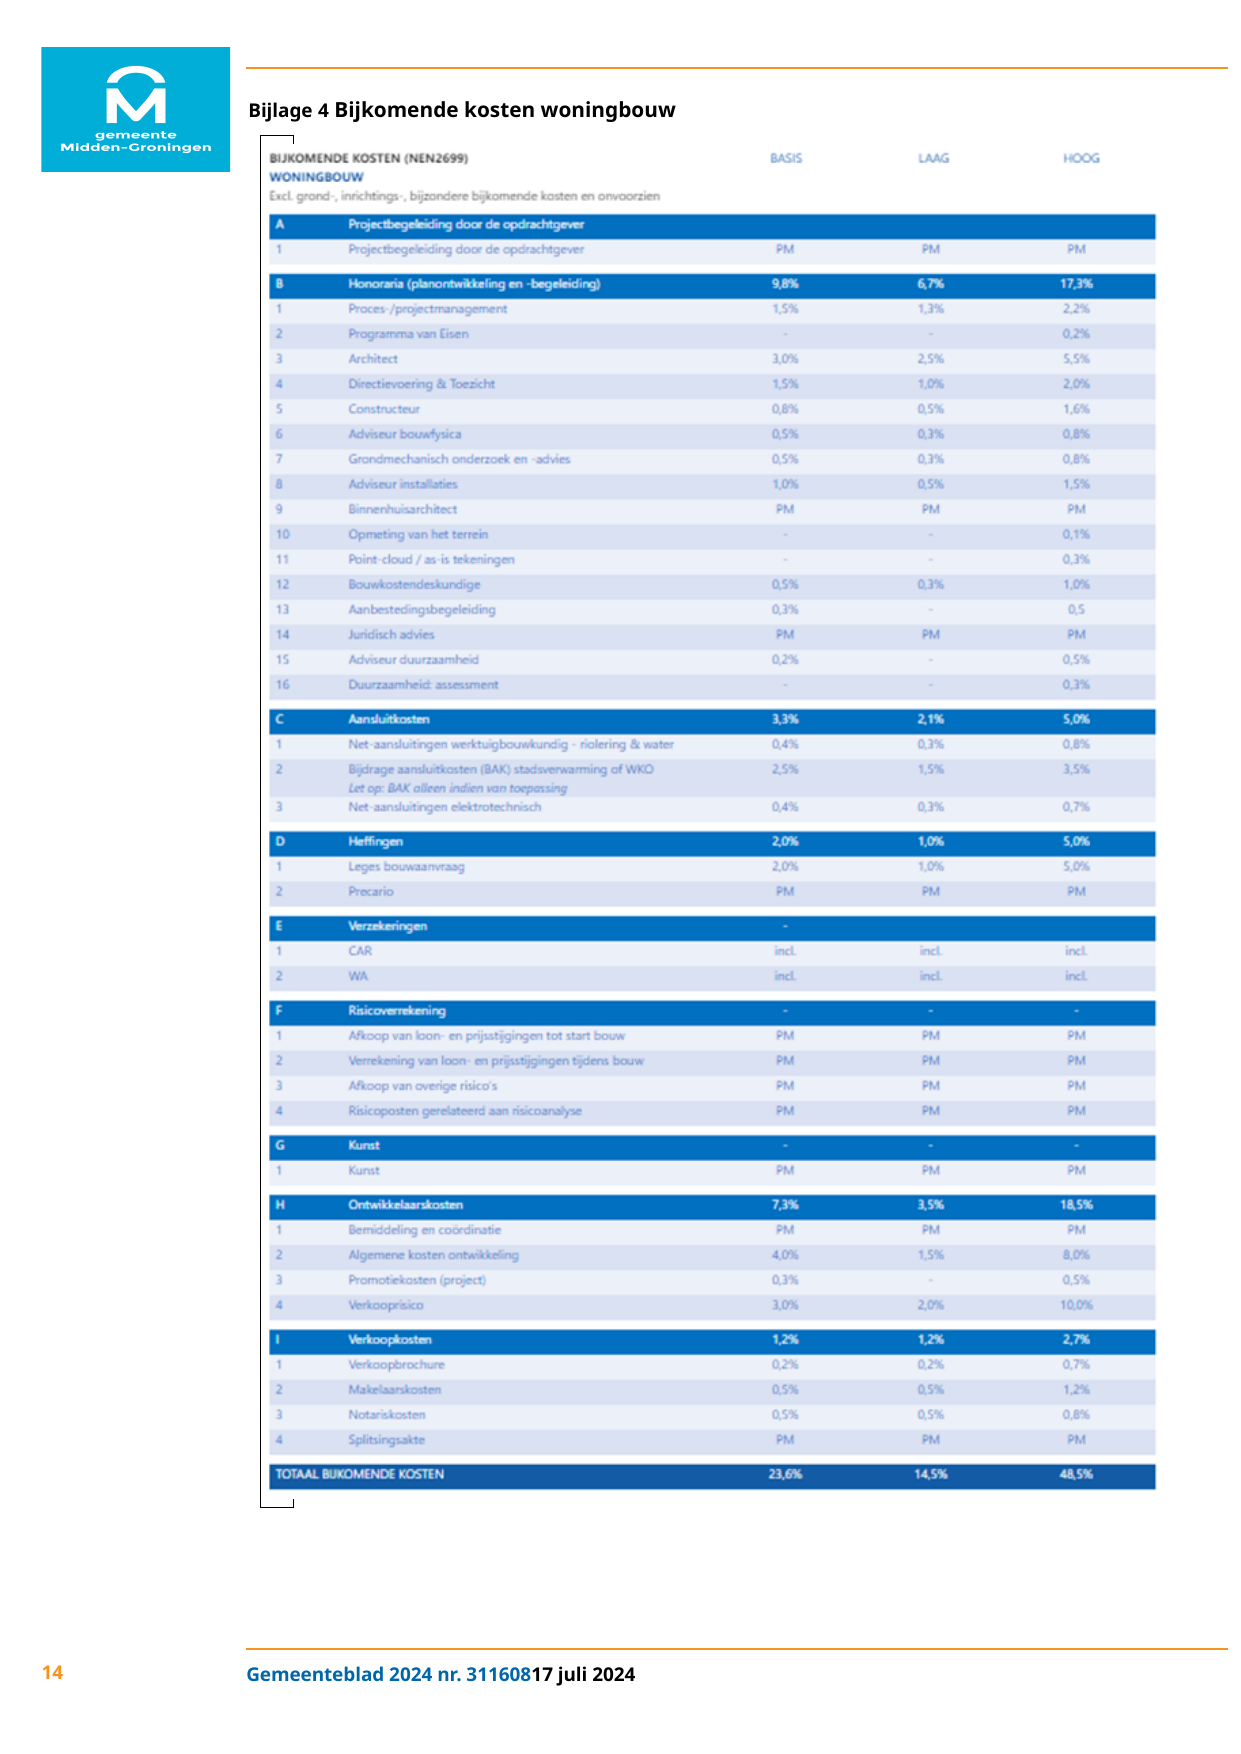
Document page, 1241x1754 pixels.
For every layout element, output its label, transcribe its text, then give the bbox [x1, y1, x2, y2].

picture [268, 144, 1173, 1499]
picture [108, 66, 164, 82]
text Bijlage 4 Bijkomende kosten woningbouw [248, 95, 1152, 123]
picture [184, 146, 190, 153]
picture [107, 89, 165, 122]
